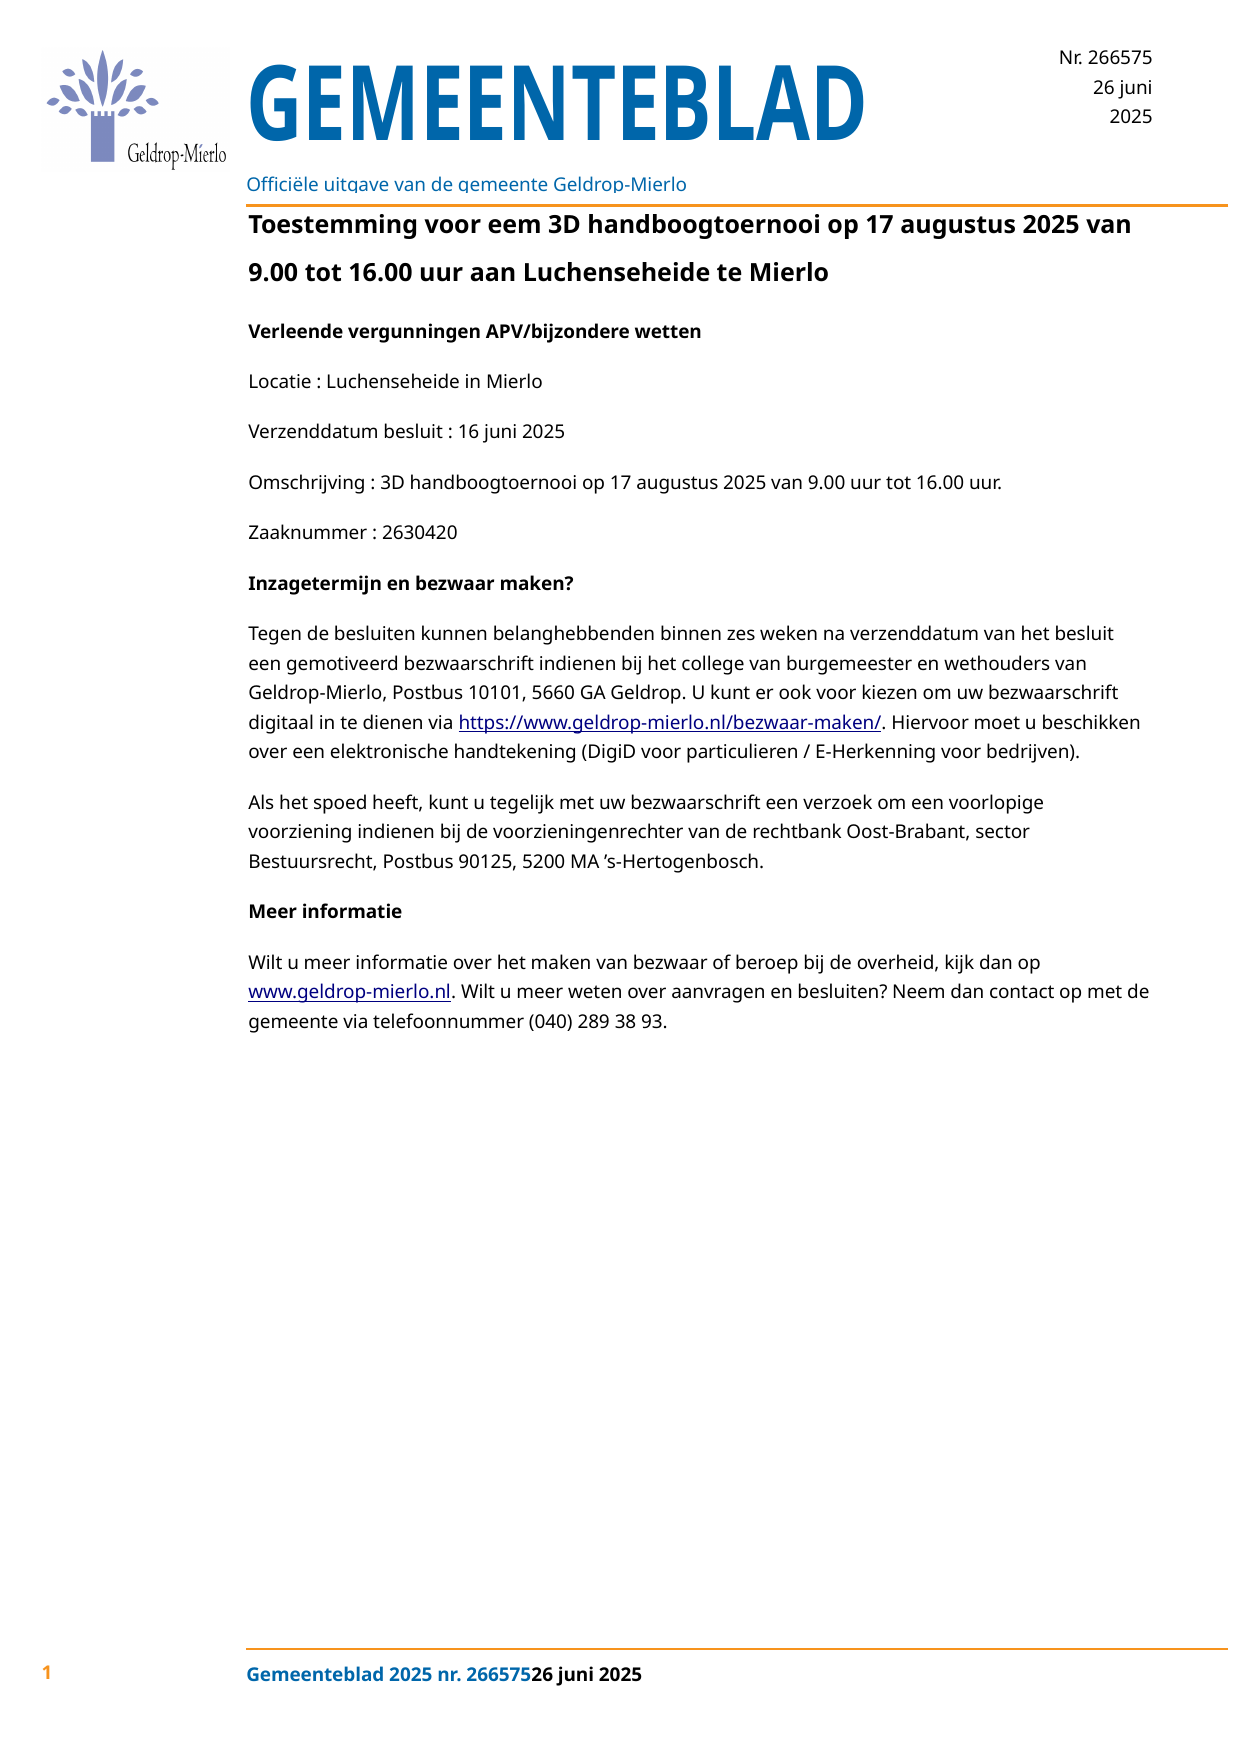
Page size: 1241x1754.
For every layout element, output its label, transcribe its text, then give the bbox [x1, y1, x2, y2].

text Verleende vergunningen APV/bijzondere wetten [248, 318, 1152, 344]
text Toestemming voor eem 3D handboogtoernooi op 17 augustus 2025 van 9.00 tot 16.00 uur aan Luchenseheide te Mierlo [248, 207, 1152, 288]
text Als het spoed heeft, kunt u tegelijk met uw bezwaarschrift een verzoek om een voorlopige voorziening indienen bij de voorzieningenrechter van de rechtbank Oost-Brabant, sector Bestuursrecht, Postbus 90125, 5200 MA ’s-Hertogenbosch. [248, 789, 1152, 874]
picture [41, 47, 231, 172]
text Inzagetermijn en bezwaar maken? [248, 570, 1152, 596]
text Meer informatie [248, 899, 1152, 924]
text Locatie : Luchenseheide in Mierlo [248, 368, 1152, 394]
text Wilt u meer informatie over het maken van bezwaar of beroep bij de overheid, kijk dan op www.geldrop-mierlo.nl. Wilt u meer weten over aanvragen en besluiten? Neem dan contact op met de gemeente via telefoonnummer (040) 289 38 93. [248, 949, 1152, 1034]
text Verzenddatum besluit : 16 juni 2025 [248, 419, 1152, 444]
text Tegen de besluiten kunnen belanghebbenden binnen zes weken na verzenddatum van het besluit een gemotiveerd bezwaarschrift indienen bij het college van burgemeester en wethouders van Geldrop-Mierlo, Postbus 10101, 5660 GA Geldrop. U kunt er ook voor kiezen om uw bezwaarschrift digitaal in te dienen via https://www.geldrop-mierlo.nl/bezwaar-maken/. Hiervoor moet u beschikken over een elektronische handtekening (DigiD voor particulieren / E-Herkenning voor bedrijven). [248, 620, 1152, 764]
text Zaaknummer : 2630420 [248, 519, 1152, 545]
text Omschrijving : 3D handboogtoernooi op 17 augustus 2025 van 9.00 uur tot 16.00 uur. [248, 469, 1152, 495]
